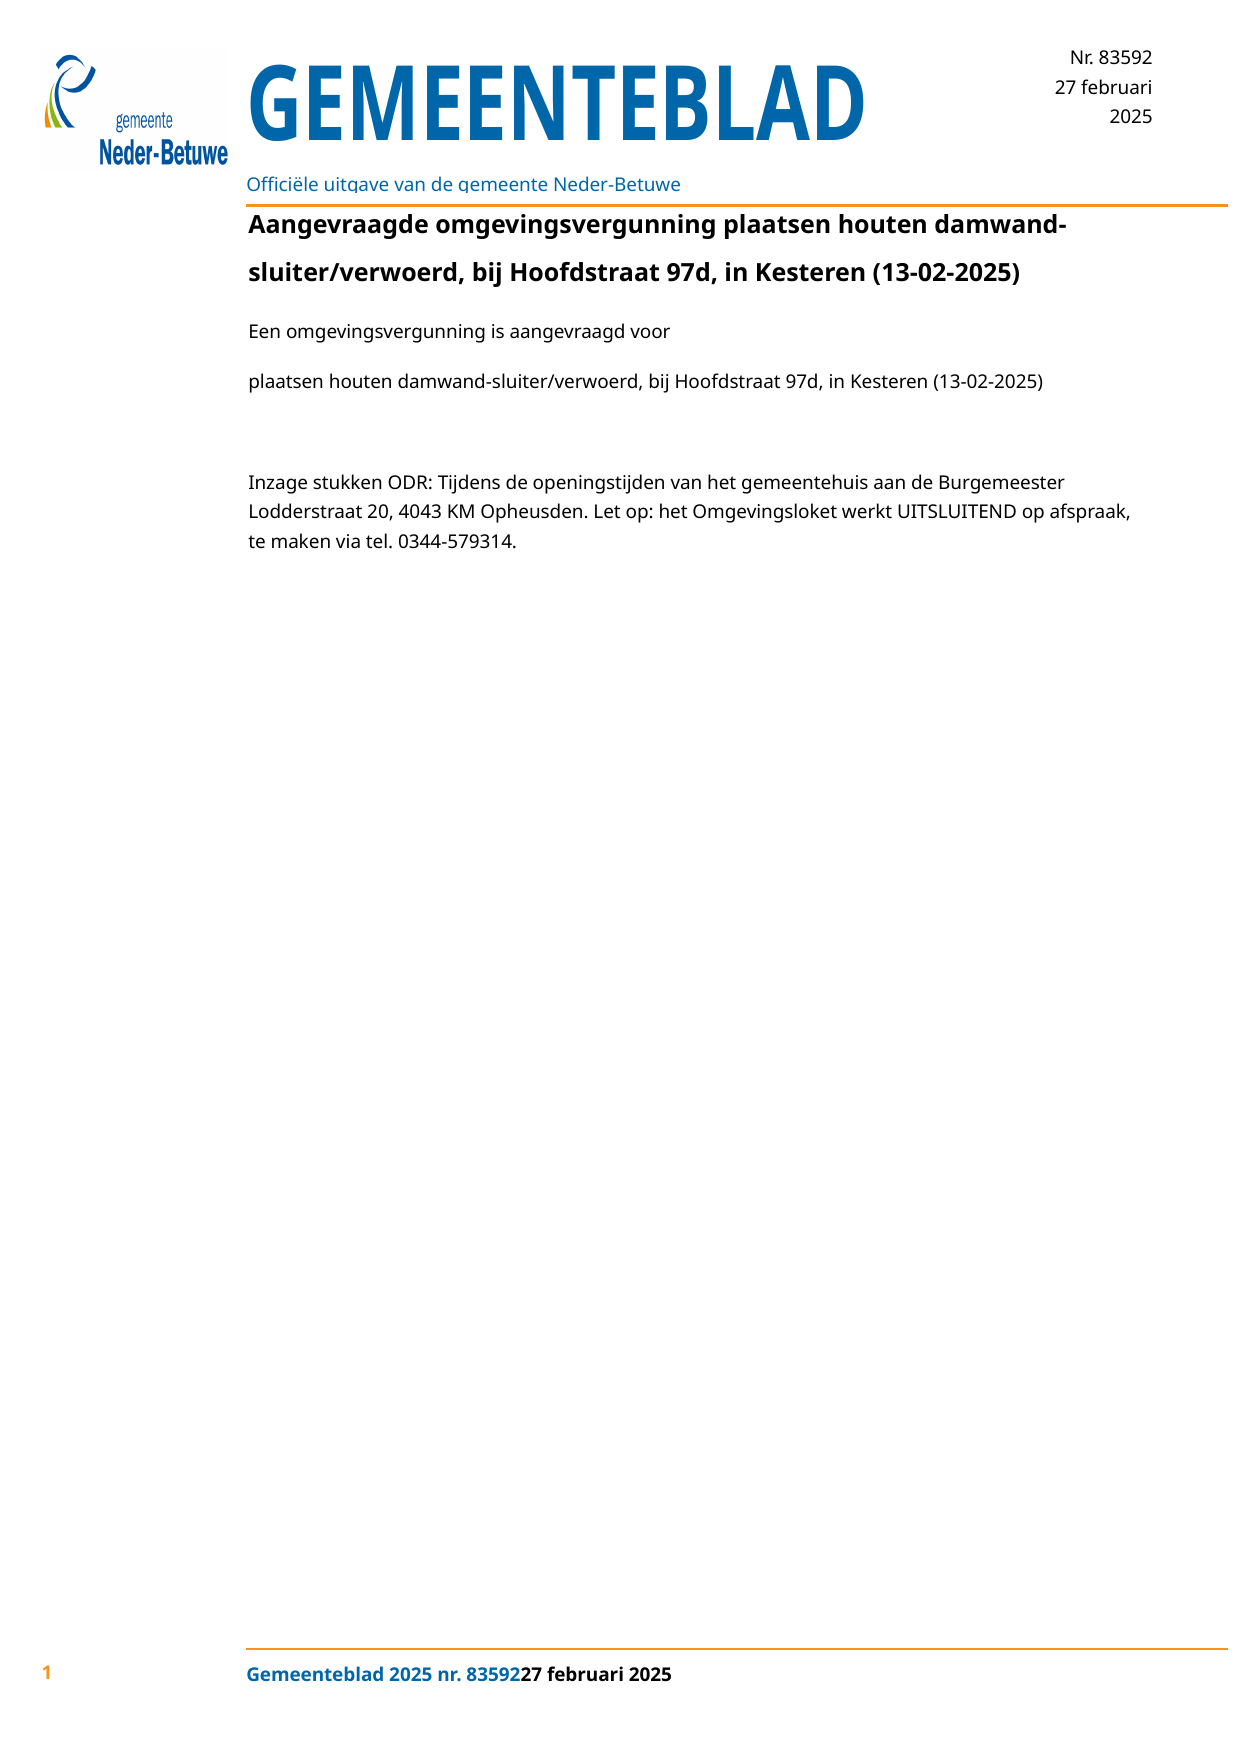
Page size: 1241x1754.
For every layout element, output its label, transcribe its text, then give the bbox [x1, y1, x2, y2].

text Een omgevingsvergunning is aangevraagd voor [248, 318, 1152, 344]
text Inzage stukken ODR: Tijdens de openingstijden van het gemeentehuis aan de Burgemeester Lodderstraat 20, 4043 KM Opheusden. Let op: het Omgevingsloket werkt UITSLUITEND op afspraak, te maken via tel. 0344-579314. [248, 469, 1152, 554]
picture [41, 47, 231, 172]
text Aangevraagde omgevingsvergunning plaatsen houten damwand-sluiter/verwoerd, bij Hoofdstraat 97d, in Kesteren (13-02-2025) [248, 207, 1152, 288]
text plaatsen houten damwand-sluiter/verwoerd, bij Hoofdstraat 97d, in Kesteren (13-02-2025) [248, 368, 1152, 394]
